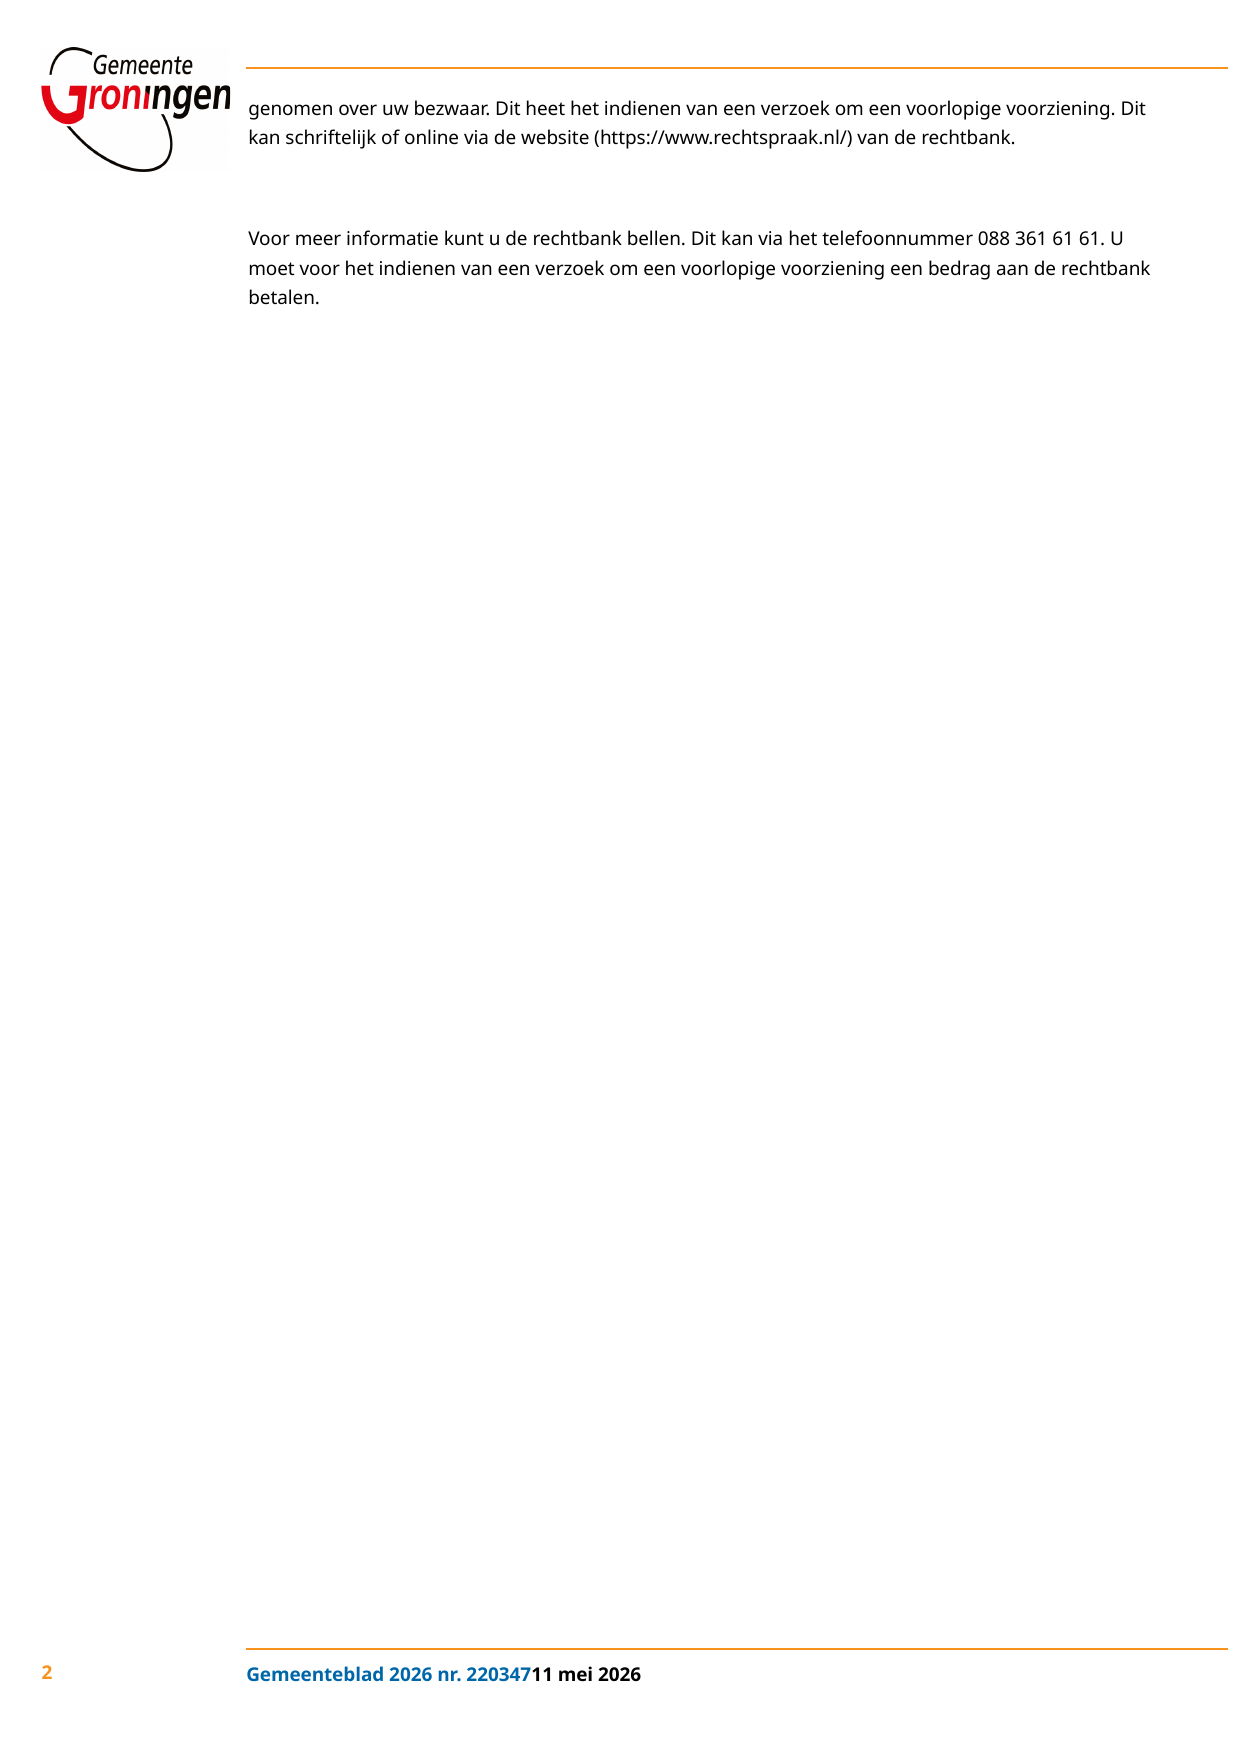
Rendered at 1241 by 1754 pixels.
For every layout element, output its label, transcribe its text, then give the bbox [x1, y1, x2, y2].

picture [41, 47, 231, 172]
text Voor meer informatie kunt u de rechtbank bellen. Dit kan via het telefoonnummer 088 361 61 61. U moet voor het indienen van een verzoek om een voorlopige voorziening een bedrag aan de rechtbank betalen. [248, 225, 1152, 310]
text genomen over uw bezwaar. Dit heet het indienen van een verzoek om een voorlopige voorziening. Dit kan schriftelijk of online via de website (https://www.rechtspraak.nl/) van de rechtbank. [248, 95, 1152, 150]
